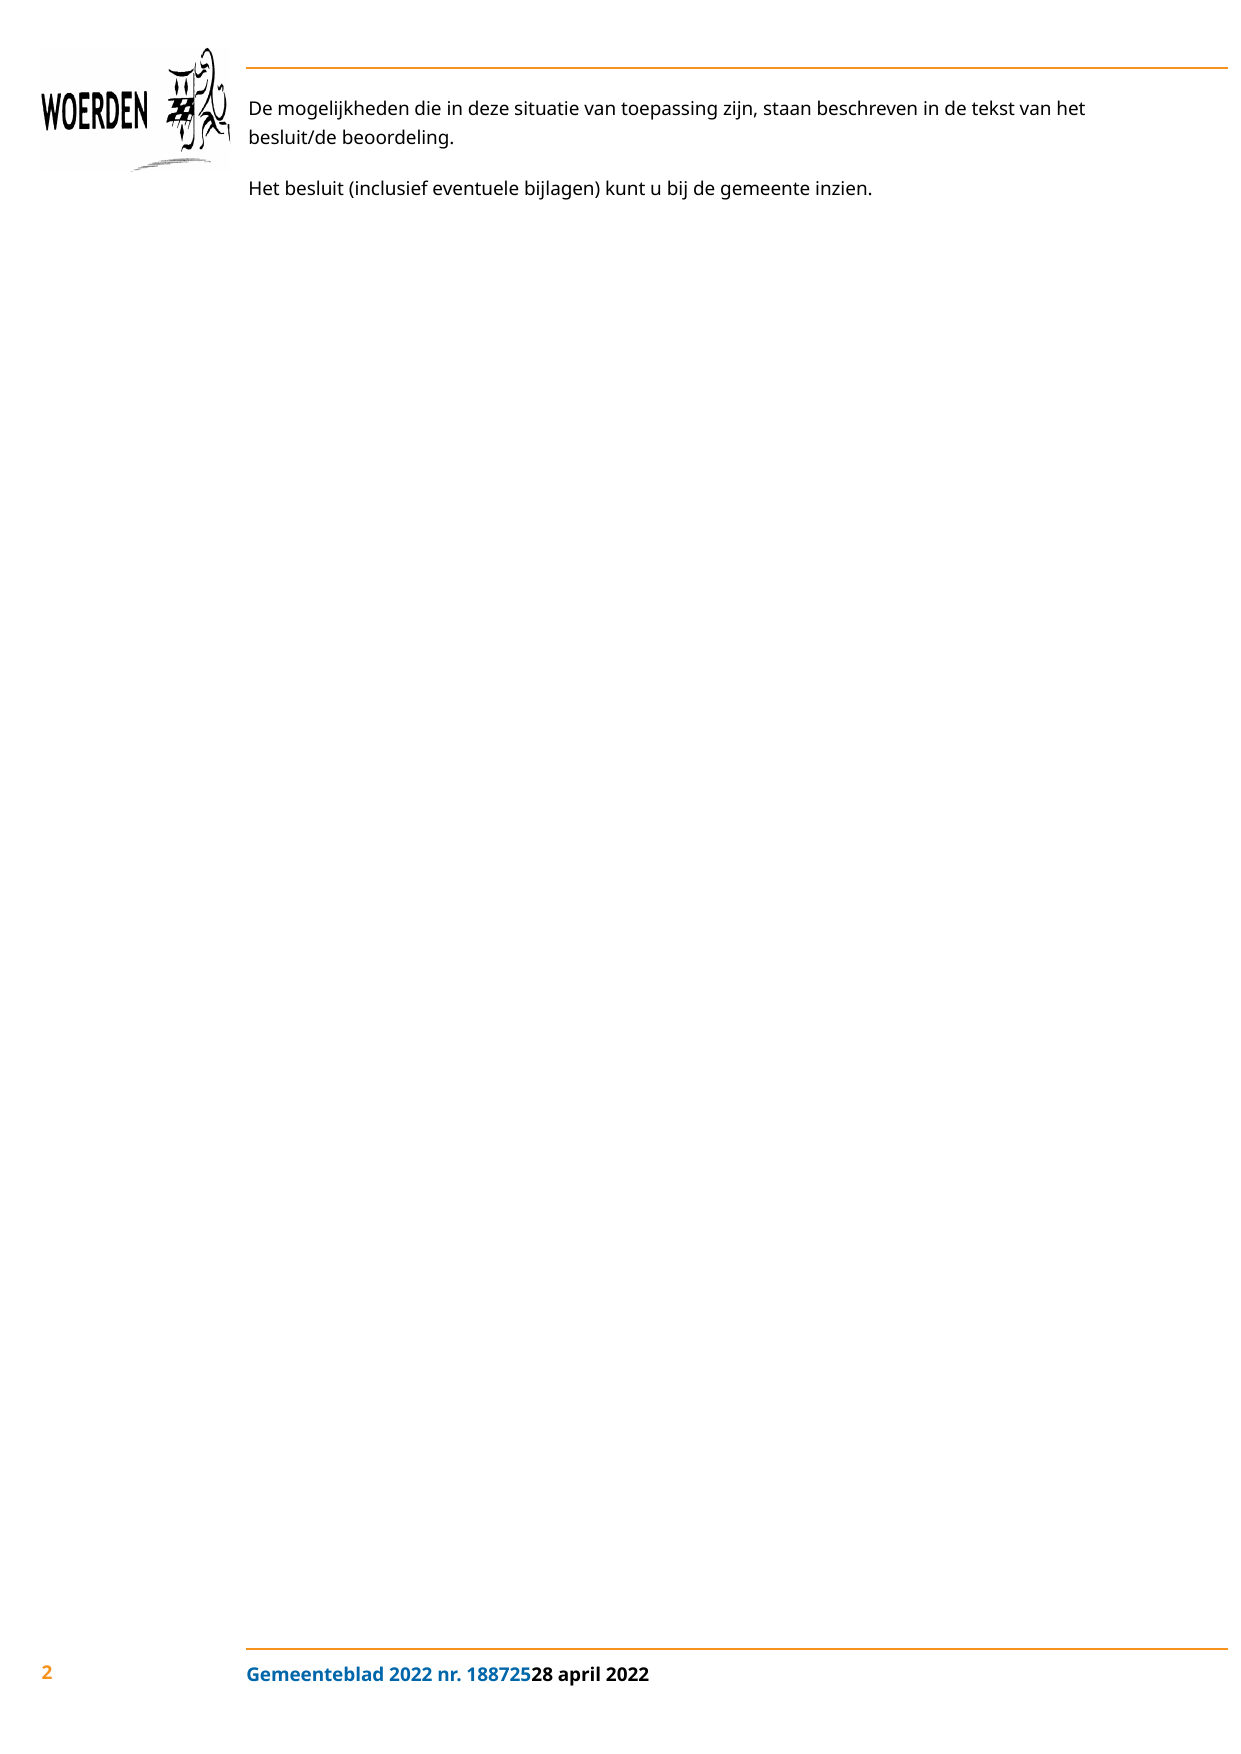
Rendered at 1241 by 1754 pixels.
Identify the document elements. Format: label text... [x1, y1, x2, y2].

text De mogelijkheden die in deze situatie van toepassing zijn, staan beschreven in de tekst van het besluit/de beoordeling. [248, 95, 1152, 150]
text Het besluit (inclusief eventuele bijlagen) kunt u bij de gemeente inzien. [248, 175, 1152, 201]
picture [41, 47, 231, 172]
